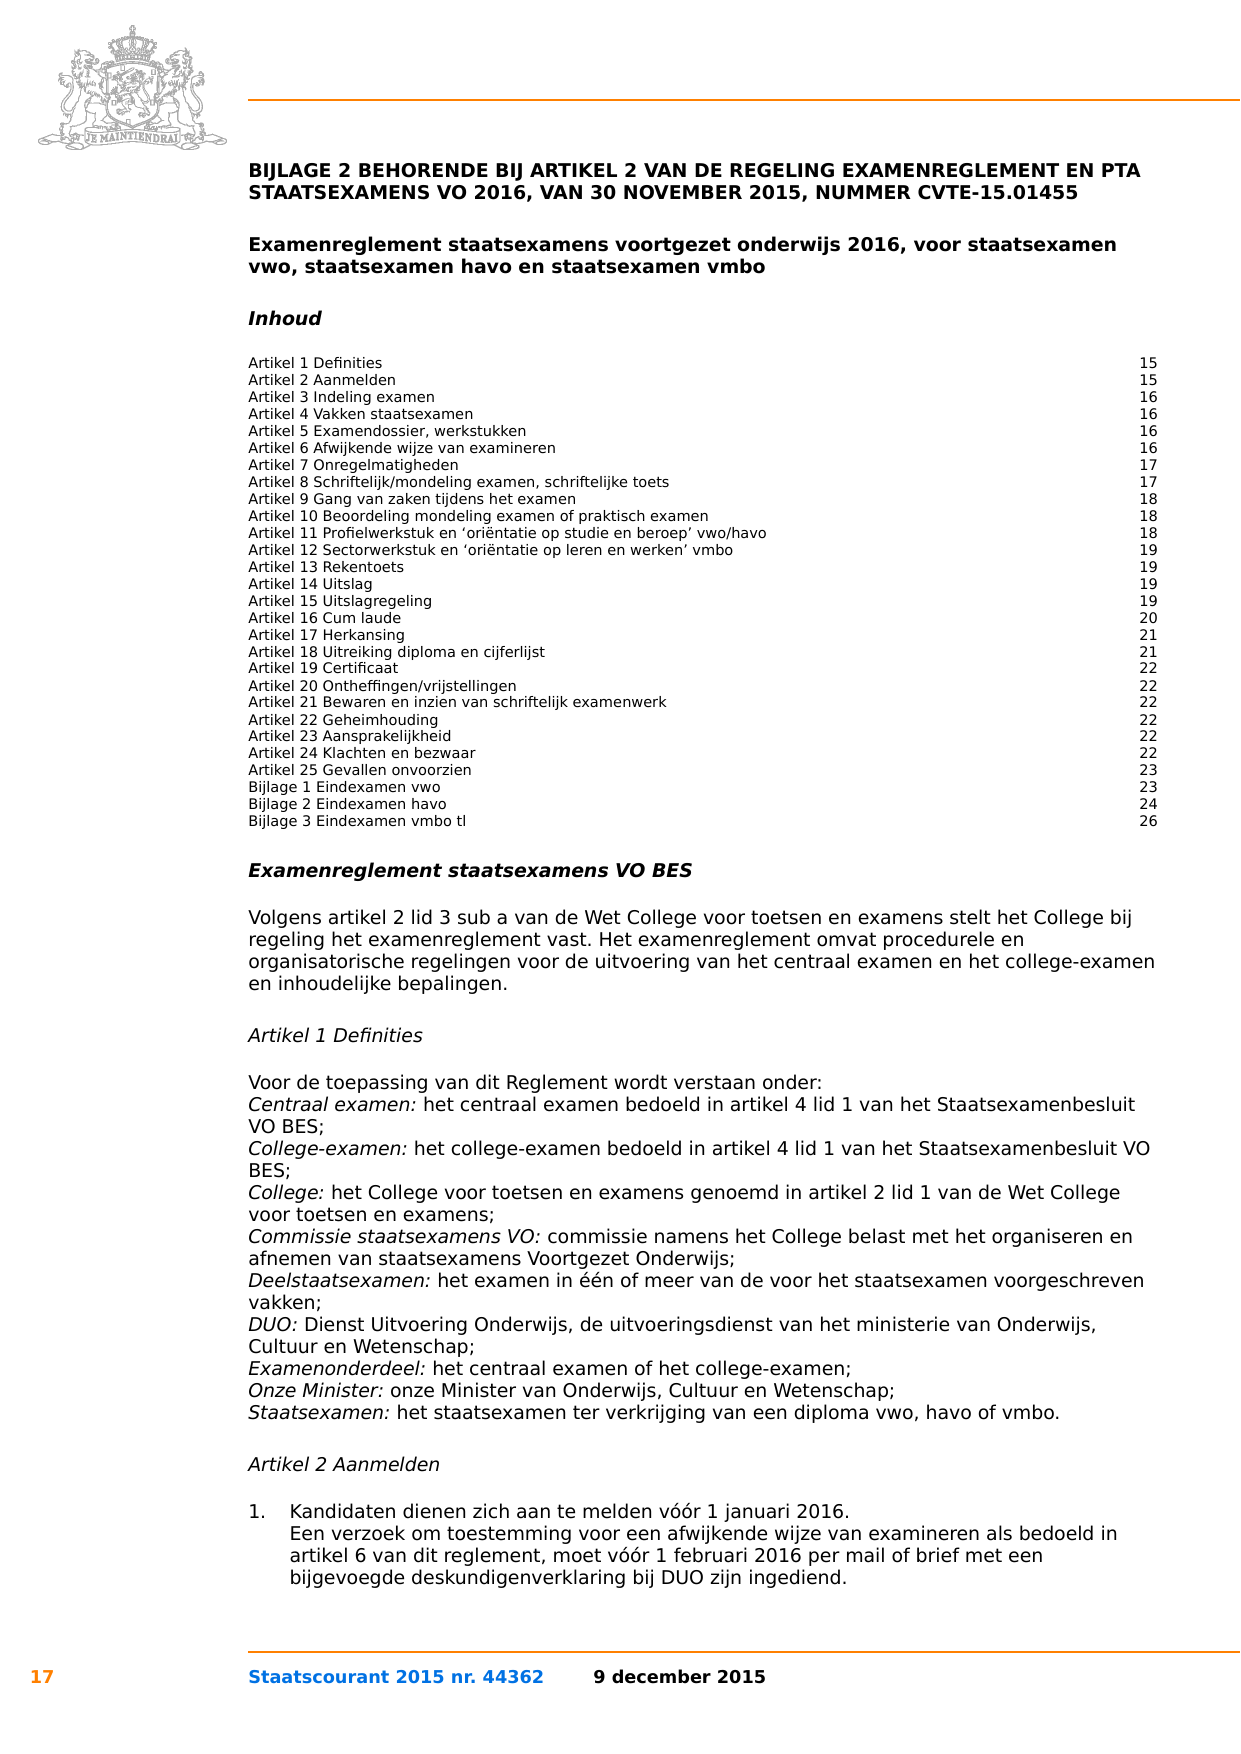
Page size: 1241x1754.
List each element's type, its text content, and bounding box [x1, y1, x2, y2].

subtitle Examenreglement staatsexamens VO BES [248, 860, 1163, 882]
text DUO: Dienst Uitvoering Onderwijs, de uitvoeringsdienst van het ministerie van Onderwijs, Cultuur en Wetenschap; [248, 1314, 1163, 1358]
table_cell Bijlage 2 Eindexamen havo [248, 796, 1093, 813]
table_cell 20 [1093, 610, 1163, 626]
text Staatsexamen: het staatsexamen ter verkrijging van een diploma vwo, havo of vmbo. [248, 1402, 1163, 1424]
table_cell 22 [1093, 678, 1163, 694]
table_header Artikel 1 Definities [248, 355, 1093, 372]
table_cell Artikel 20 Ontheffingen/vrijstellingen [248, 678, 1093, 694]
table_cell Artikel 18 Uitreiking diploma en cijferlijst [248, 644, 1093, 660]
table_cell 23 [1093, 762, 1163, 779]
table_cell 19 [1093, 593, 1163, 609]
table_cell 22 [1093, 660, 1163, 677]
text Een verzoek om toestemming voor een afwijkende wijze van examineren als bedoeld in artikel 6 van dit reglement, moet vóór 1 februari 2016 per mail of brief met een bijgevoegde deskundigenverklaring bij DUO zijn ingediend. [289, 1523, 1163, 1589]
table_cell Artikel 11 Profielwerkstuk en ‘oriëntatie op studie en beroep’ vwo/havo [248, 525, 1093, 542]
table_cell Artikel 7 Onregelmatigheden [248, 457, 1093, 474]
table_cell Artikel 14 Uitslag [248, 576, 1093, 592]
table_cell Artikel 2 Aanmelden [248, 372, 1093, 389]
text Centraal examen: het centraal examen bedoeld in artikel 4 lid 1 van het Staatsexamenbesluit VO BES; [248, 1094, 1163, 1138]
table_cell 16 [1093, 406, 1163, 423]
table_cell 19 [1093, 576, 1163, 592]
table_cell Artikel 19 Certificaat [248, 660, 1093, 677]
subtitle Inhoud [248, 308, 1163, 330]
table_cell Artikel 15 Uitslagregeling [248, 593, 1093, 609]
table_cell Artikel 8 Schriftelijk/mondeling examen, schriftelijke toets [248, 474, 1093, 491]
table_cell Bijlage 1 Eindexamen vwo [248, 779, 1093, 796]
table_cell Bijlage 3 Eindexamen vmbo tl [248, 813, 1093, 830]
table_cell 22 [1093, 745, 1163, 762]
table_cell Artikel 9 Gang van zaken tijdens het examen [248, 491, 1093, 508]
text Volgens artikel 2 lid 3 sub a van de Wet College voor toetsen en examens stelt het College bij regeling het examenreglement vast. Het examenreglement omvat procedurele en organisatorische regelingen voor de uitvoering van het centraal examen en het college-examen en inhoudelijke bepalingen. [248, 907, 1163, 995]
table_cell Artikel 22 Geheimhouding [248, 711, 1093, 728]
table_cell Artikel 12 Sectorwerkstuk en ‘oriëntatie op leren en werken’ vmbo [248, 542, 1093, 558]
table_cell Artikel 6 Afwijkende wijze van examineren [248, 440, 1093, 457]
text Examenonderdeel: het centraal examen of het college-examen; [248, 1358, 1163, 1380]
text Voor de toepassing van dit Reglement wordt verstaan onder: [248, 1072, 1163, 1094]
table_cell Artikel 10 Beoordeling mondeling examen of praktisch examen [248, 508, 1093, 524]
table_cell 18 [1093, 525, 1163, 542]
subtitle Examenreglement staatsexamens voortgezet onderwijs 2016, voor staatsexamen vwo, staatsexamen havo en staatsexamen vmbo [248, 234, 1163, 278]
table_cell 23 [1093, 779, 1163, 796]
table_cell 18 [1093, 508, 1163, 524]
picture [38, 25, 227, 150]
subtitle Artikel 1 Definities [248, 1025, 1163, 1047]
table_cell Artikel 5 Examendossier, werkstukken [248, 423, 1093, 440]
text College: het College voor toetsen en examens genoemd in artikel 2 lid 1 van de Wet College voor toetsen en examens; [248, 1182, 1163, 1226]
text Commissie staatsexamens VO: commissie namens het College belast met het organiseren en afnemen van staatsexamens Voortgezet Onderwijs; [248, 1226, 1163, 1270]
table_cell 22 [1093, 694, 1163, 711]
table_cell Artikel 17 Herkansing [248, 626, 1093, 643]
text Deelstaatsexamen: het examen in één of meer van de voor het staatsexamen voorgeschreven vakken; [248, 1270, 1163, 1314]
table_cell 17 [1093, 457, 1163, 474]
table_cell Artikel 13 Rekentoets [248, 559, 1093, 576]
subtitle Artikel 2 Aanmelden [248, 1454, 1163, 1476]
subtitle BIJLAGE 2 BEHORENDE BIJ ARTIKEL 2 VAN DE REGELING EXAMENREGLEMENT EN PTA STAATSEXAMENS VO 2016, VAN 30 NOVEMBER 2015, NUMMER CVTE-15.01455 [248, 160, 1163, 204]
table_cell Artikel 23 Aansprakelijkheid [248, 728, 1093, 745]
table_cell Artikel 24 Klachten en bezwaar [248, 745, 1093, 762]
text Onze Minister: onze Minister van Onderwijs, Cultuur en Wetenschap; [248, 1380, 1163, 1402]
table_cell 16 [1093, 423, 1163, 440]
table_cell Artikel 21 Bewaren en inzien van schriftelijk examenwerk [248, 694, 1093, 711]
table_cell 21 [1093, 644, 1163, 660]
table_cell Artikel 16 Cum laude [248, 610, 1093, 626]
table_cell 19 [1093, 542, 1163, 558]
table_cell Artikel 3 Indeling examen [248, 389, 1093, 406]
table_cell 16 [1093, 389, 1163, 406]
table_cell 22 [1093, 711, 1163, 728]
table_cell 18 [1093, 491, 1163, 508]
table_header 15 [1093, 355, 1163, 372]
text College-examen: het college-examen bedoeld in artikel 4 lid 1 van het Staatsexamenbesluit VO BES; [248, 1138, 1163, 1182]
table_cell 26 [1093, 813, 1163, 830]
table_cell 16 [1093, 440, 1163, 457]
table_cell Artikel 4 Vakken staatsexamen [248, 406, 1093, 423]
table_cell 21 [1093, 626, 1163, 643]
table_cell Artikel 25 Gevallen onvoorzien [248, 762, 1093, 779]
table_cell 19 [1093, 559, 1163, 576]
table_cell 22 [1093, 728, 1163, 745]
table_cell 24 [1093, 796, 1163, 813]
text 1. Kandidaten dienen zich aan te melden vóór 1 januari 2016. [248, 1501, 1163, 1523]
table_cell 17 [1093, 474, 1163, 491]
table_cell 15 [1093, 372, 1163, 389]
